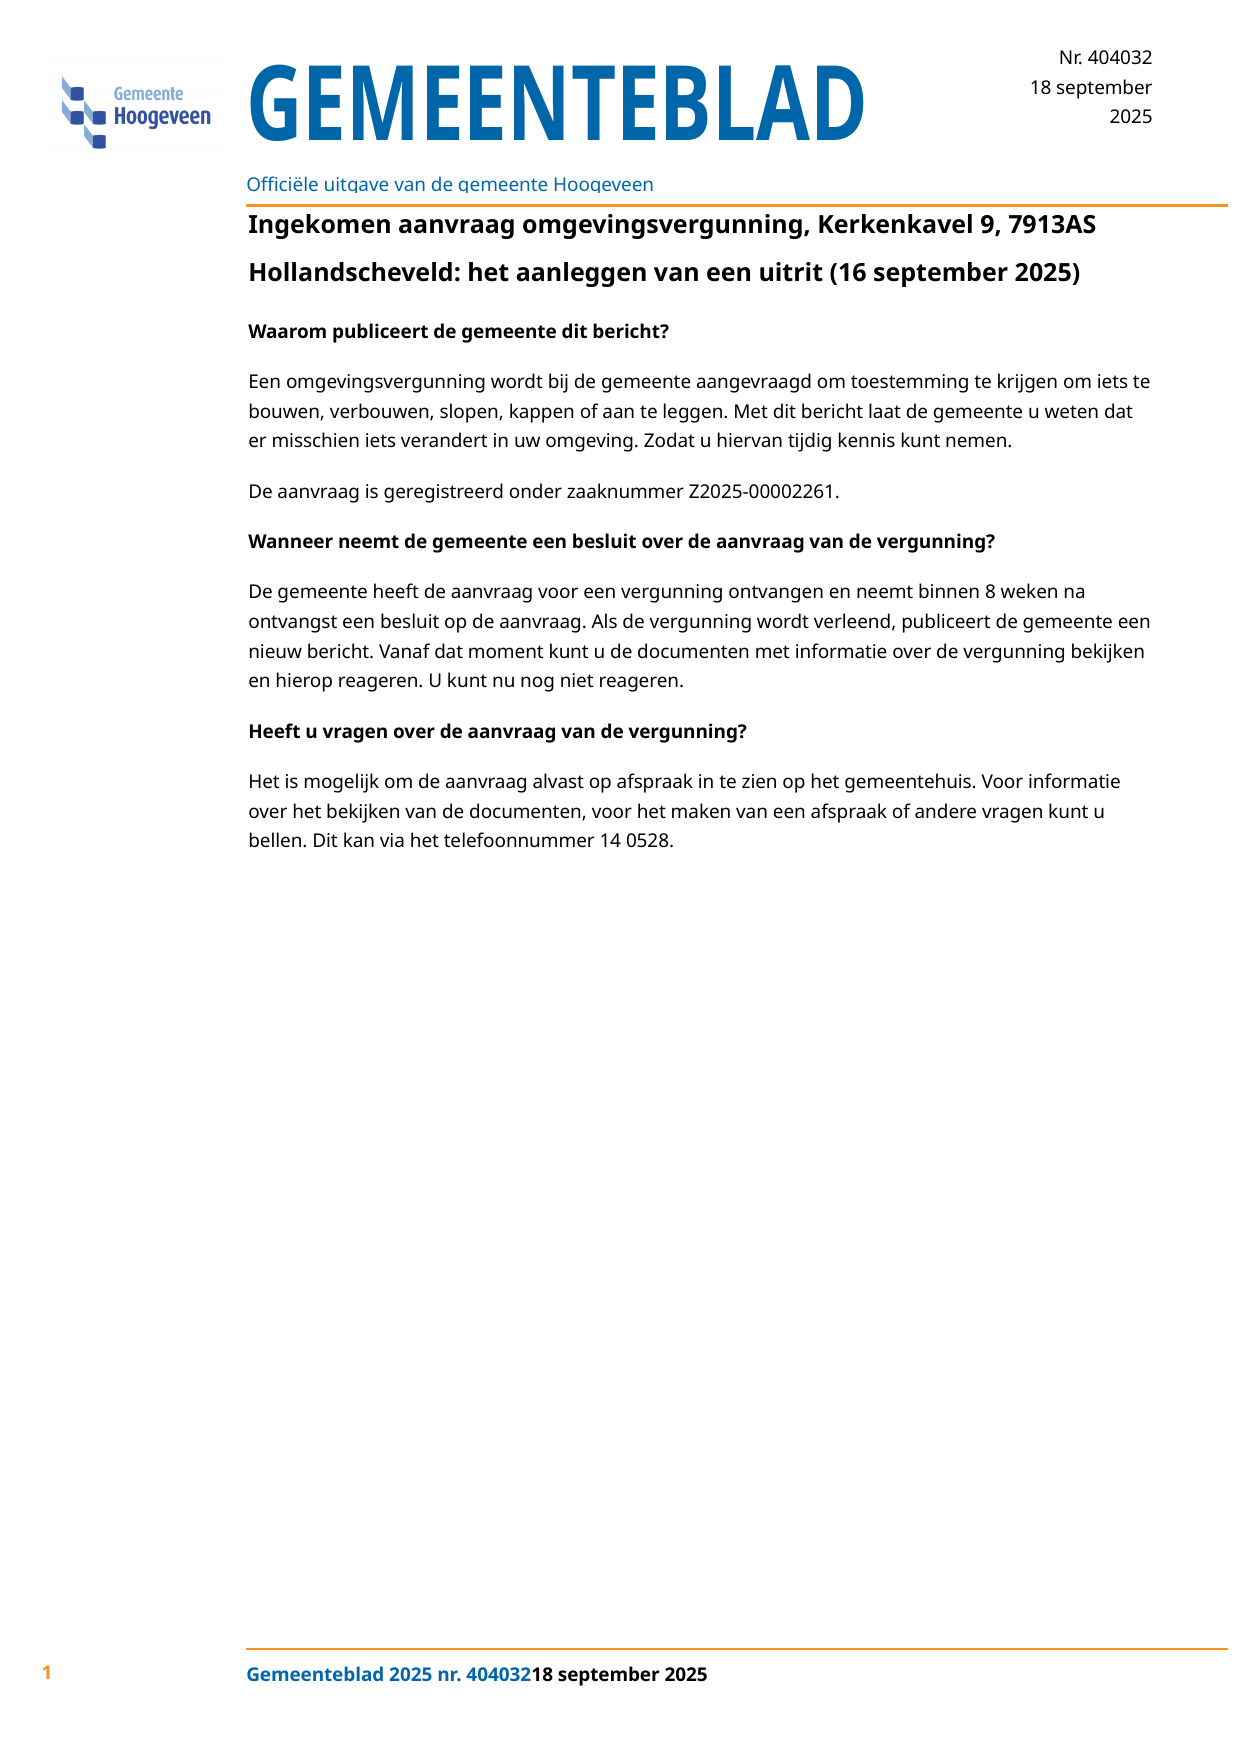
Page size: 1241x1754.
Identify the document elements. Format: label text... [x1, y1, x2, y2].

text Het is mogelijk om de aanvraag alvast op afspraak in te zien op het gemeentehuis. Voor informatie over het bekijken van de documenten, voor het maken van een afspraak of andere vragen kunt u bellen. Dit kan via het telefoonnummer 14 0528. [248, 768, 1152, 853]
text Waarom publiceert de gemeente dit bericht? [248, 318, 1152, 344]
text Heeft u vragen over de aanvraag van de vergunning? [248, 718, 1152, 744]
text De gemeente heeft de aanvraag voor een vergunning ontvangen en neemt binnen 8 weken na ontvangst een besluit op de aanvraag. Als de vergunning wordt verleend, publiceert de gemeente een nieuw bericht. Vanaf dat moment kunt u de documenten met informatie over de vergunning bekijken en hierop reageren. U kunt nu nog niet reageren. [248, 579, 1152, 693]
text Een omgevingsvergunning wordt bij de gemeente aangevraagd om toestemming te krijgen om iets te bouwen, verbouwen, slopen, kappen of aan te leggen. Met dit bericht laat de gemeente u weten dat er misschien iets verandert in uw omgeving. Zodat u hiervan tijdig kennis kunt nemen. [248, 368, 1152, 453]
text Ingekomen aanvraag omgevingsvergunning, Kerkenkavel 9, 7913AS Hollandscheveld: het aanleggen van een uitrit (16 september 2025) [248, 207, 1152, 288]
text De aanvraag is geregistreerd onder zaaknummer Z2025-00002261. [248, 478, 1152, 504]
text Wanneer neemt de gemeente een besluit over de aanvraag van de vergunning? [248, 528, 1152, 554]
picture [41, 47, 231, 172]
